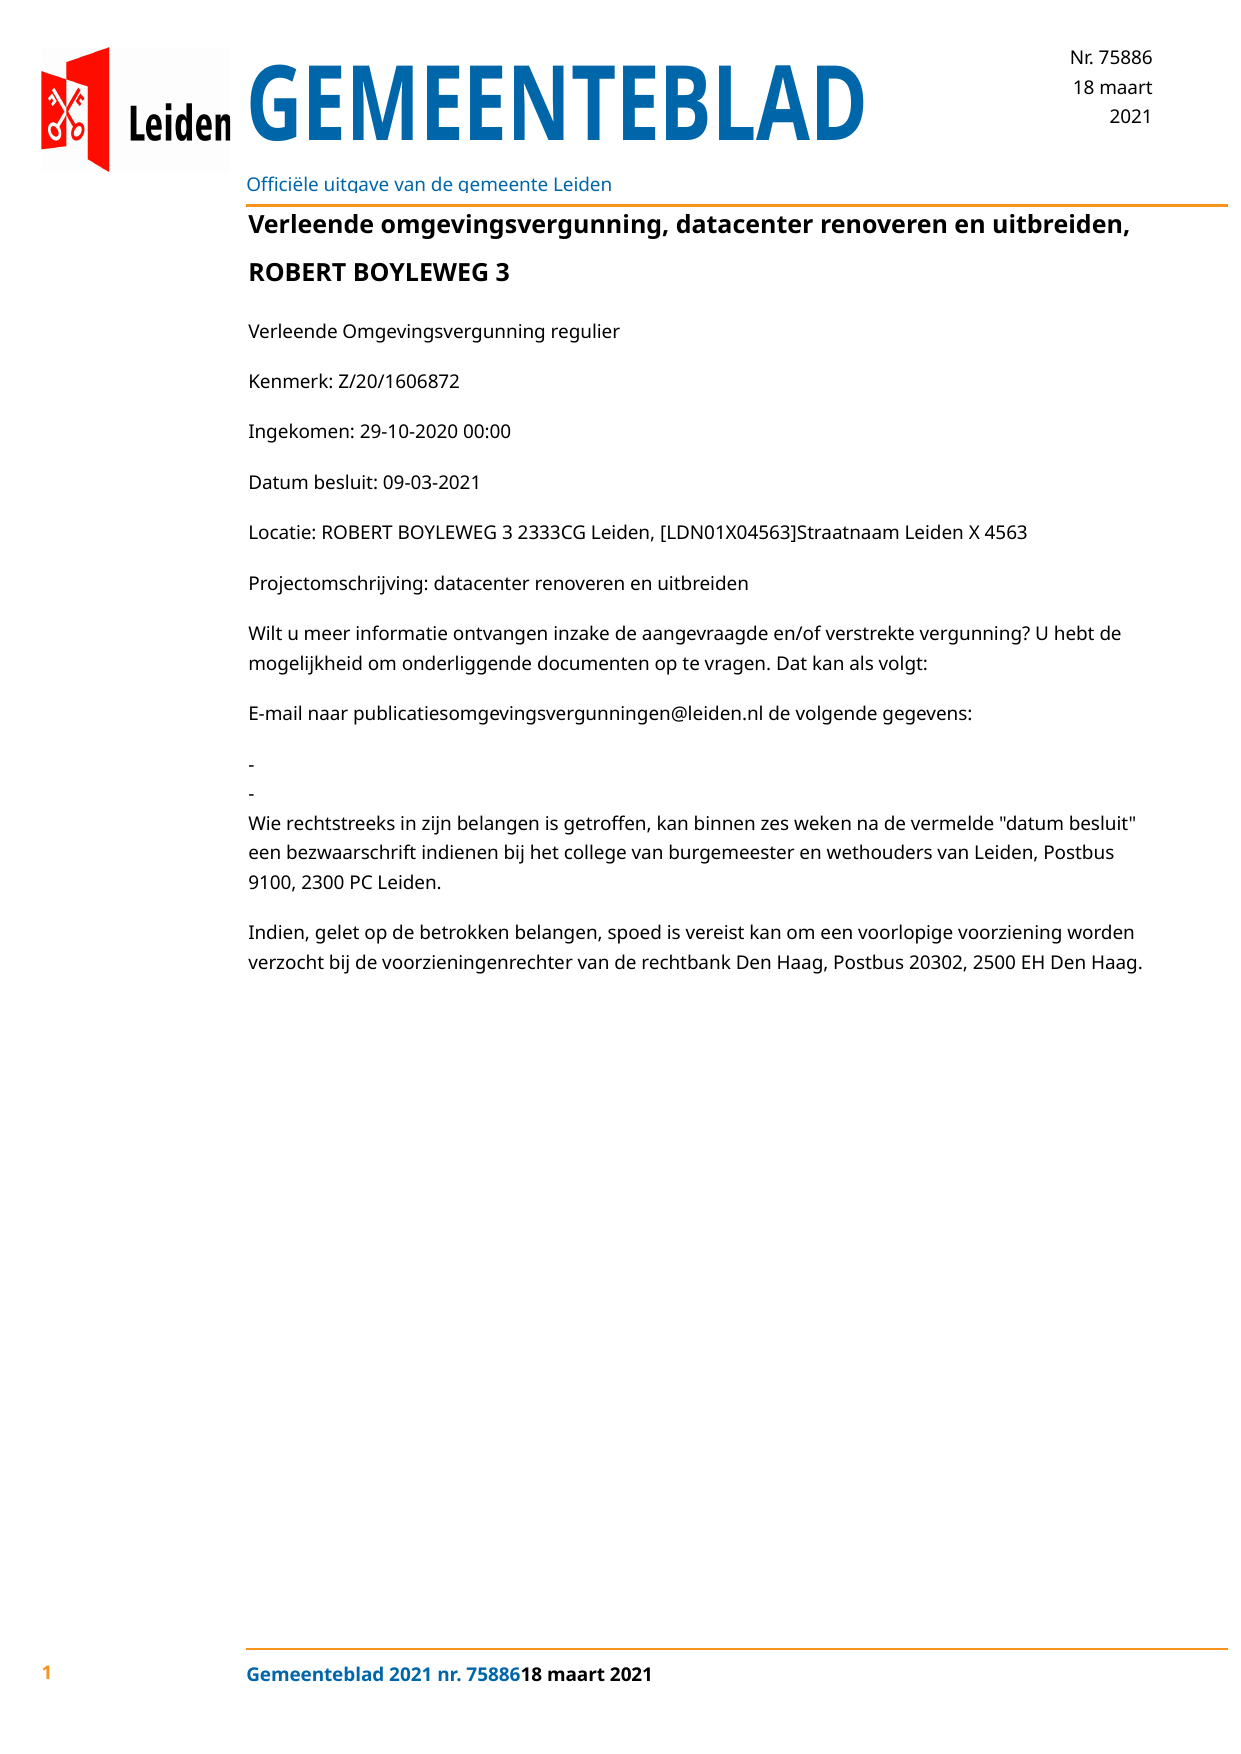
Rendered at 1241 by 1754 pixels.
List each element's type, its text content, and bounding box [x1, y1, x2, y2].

text Datum besluit: 09-03-2021 [248, 469, 1152, 495]
text Kenmerk: Z/20/1606872 [248, 368, 1152, 394]
text Ingekomen: 29-10-2020 00:00 [248, 419, 1152, 444]
text Wie rechtstreeks in zijn belangen is getroffen, kan binnen zes weken na de vermelde "datum besluit" een bezwaarschrift indienen bij het college van burgemeester en wethouders van Leiden, Postbus 9100, 2300 PC Leiden. [248, 810, 1152, 895]
text Projectomschrijving: datacenter renoveren en uitbreiden [248, 570, 1152, 596]
text Verleende omgevingsvergunning, datacenter renoveren en uitbreiden, ROBERT BOYLEWEG 3 [248, 207, 1152, 288]
picture [41, 47, 231, 172]
text Wilt u meer informatie ontvangen inzake de aangevraagde en/of verstrekte vergunning? U hebt de mogelijkheid om onderliggende documenten op te vragen. Dat kan als volgt: [248, 620, 1152, 676]
text Indien, gelet op de betrokken belangen, spoed is vereist kan om een voorlopige voorziening worden verzocht bij de voorzieningenrechter van de rechtbank Den Haag, Postbus 20302, 2500 EH Den Haag. [248, 919, 1152, 975]
text E-mail naar publicatiesomgevingsvergunningen@leiden.nl de volgende gegevens: [248, 700, 1152, 726]
text Locatie: ROBERT BOYLEWEG 3 2333CG Leiden, [LDN01X04563]Straatnaam Leiden X 4563 [248, 519, 1152, 545]
text Verleende Omgevingsvergunning regulier [248, 318, 1152, 344]
